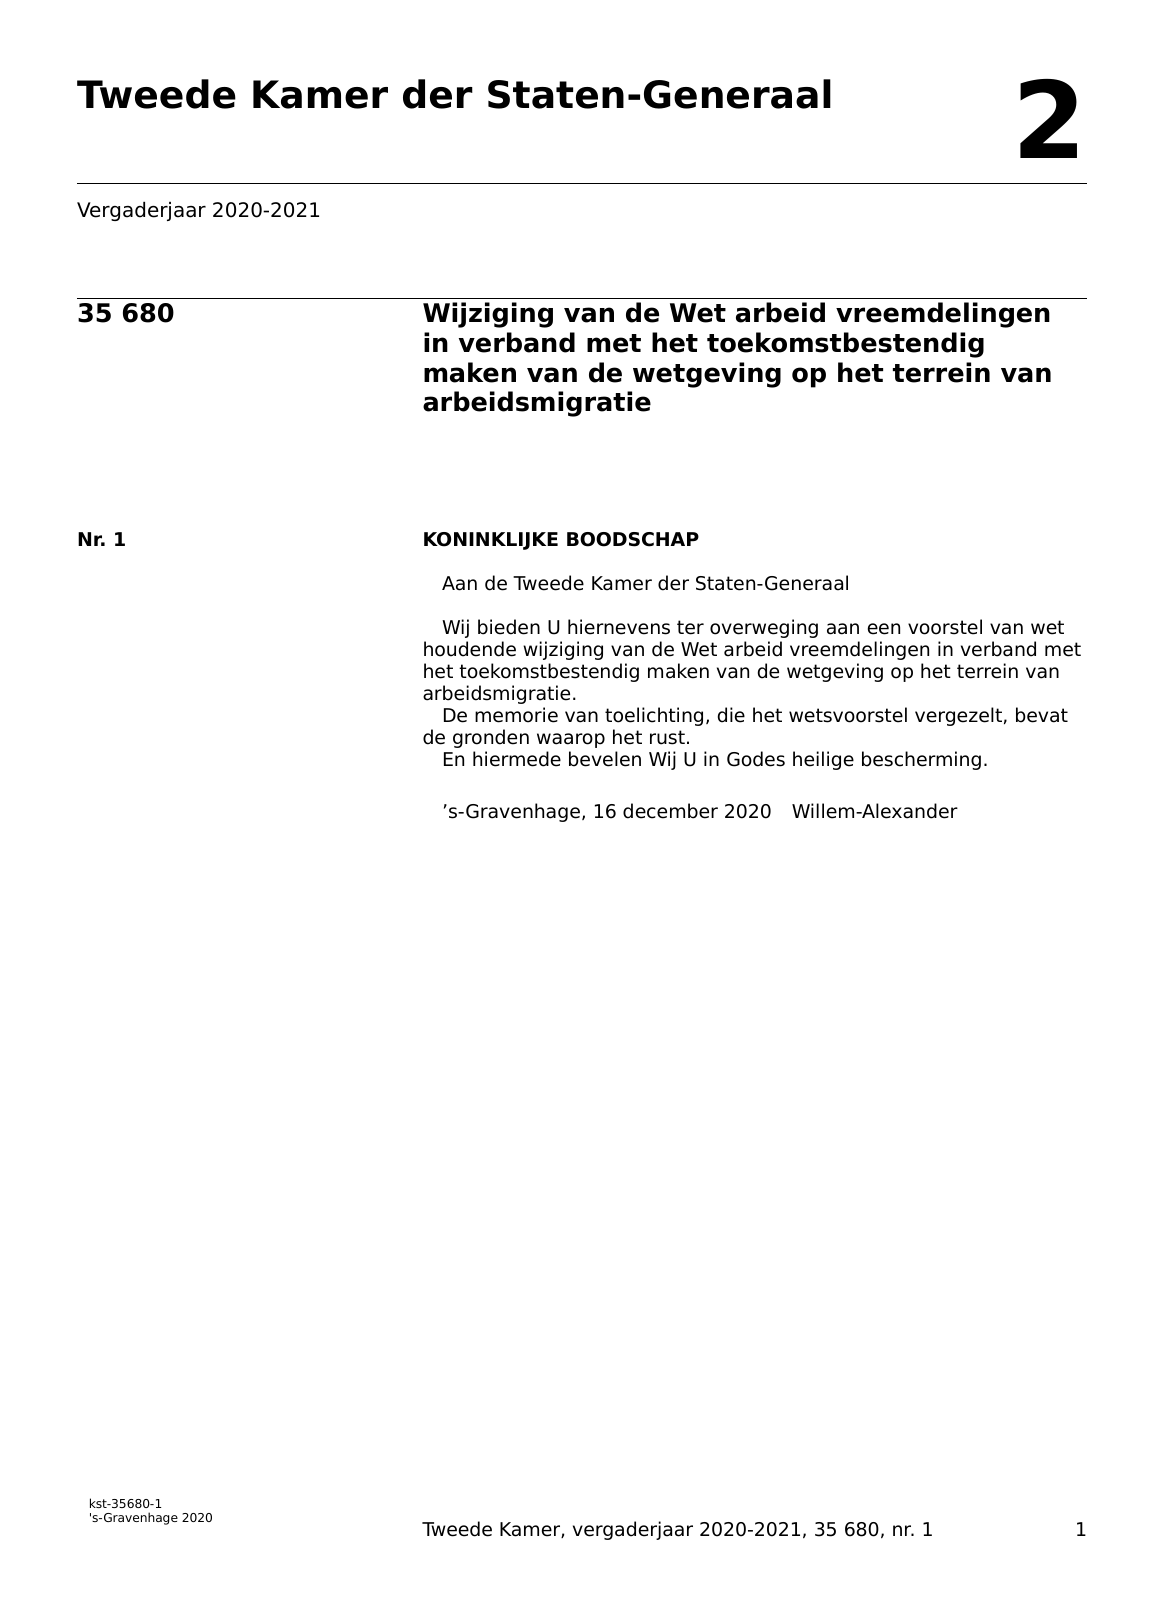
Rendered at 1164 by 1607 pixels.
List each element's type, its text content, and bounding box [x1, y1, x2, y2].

table_header Tweede Kamer der Staten-Generaal [77, 59, 886, 183]
subtitle 35 680 Wijziging van de Wet arbeid vreemdelingen in verband met het toekomstbestendig maken van de wetgeving op het terrein van arbeidsmigratie [77, 299, 1087, 418]
text Aan de Tweede Kamer der Staten-Generaal [422, 573, 1087, 595]
subtitle Nr. 1 KONINKLIJKE BOODSCHAP [77, 529, 1087, 551]
text En hiermede bevelen Wij U in Godes heilige bescherming. [422, 749, 1087, 771]
text ’s-Gravenhage, 16 december 2020 Willem-Alexander [422, 801, 1087, 823]
text Wij bieden U hiernevens ter overweging aan een voorstel van wet houdende wijziging van de Wet arbeid vreemdelingen in verband met het toekomstbestendig maken van de wetgeving op het terrein van arbeidsmigratie. [422, 617, 1087, 705]
table_header 2 [886, 59, 1087, 183]
text kst-35680-1 [88, 1497, 323, 1511]
text De memorie van toelichting, die het wetsvoorstel vergezelt, bevat de gronden waarop het rust. [422, 705, 1087, 749]
table_cell Vergaderjaar 2020-2021 [77, 184, 1087, 298]
text 's-Gravenhage 2020 [88, 1511, 323, 1525]
